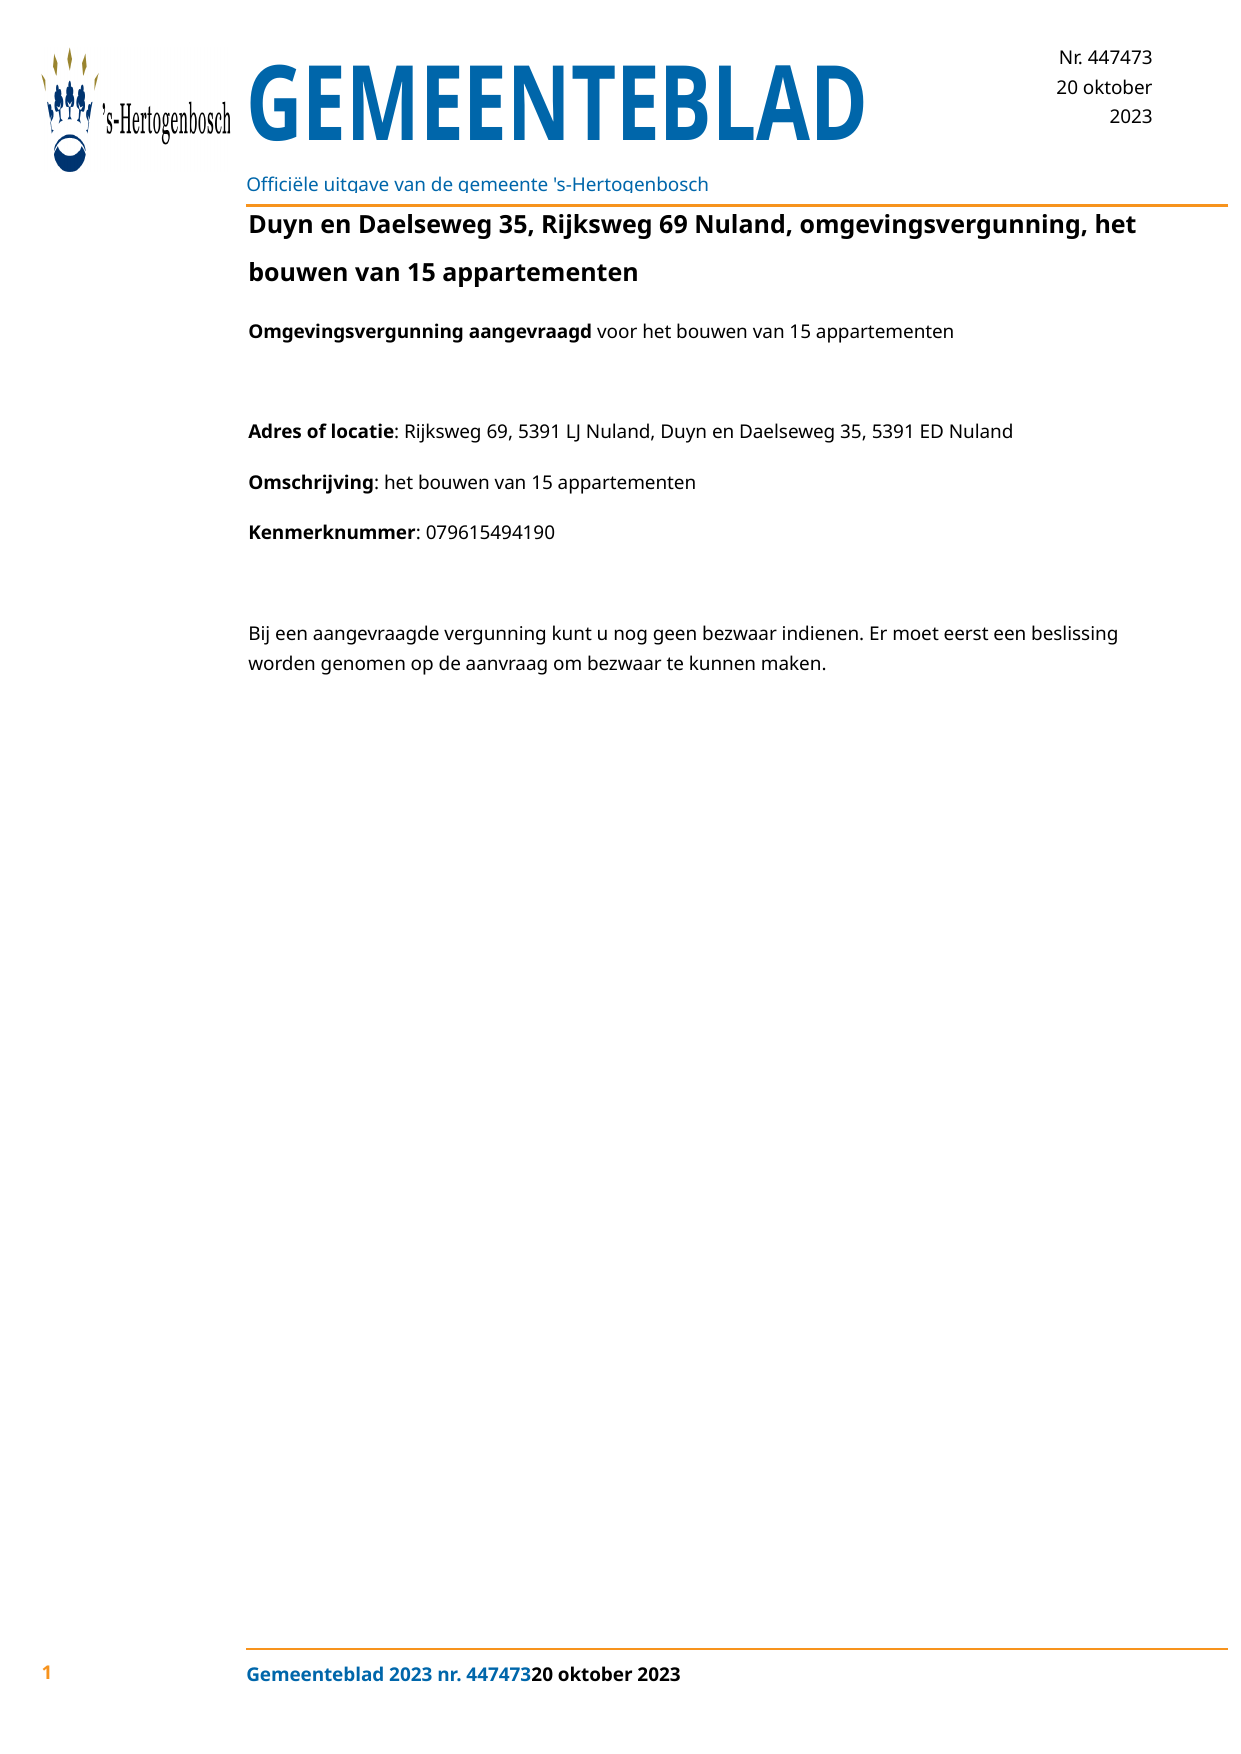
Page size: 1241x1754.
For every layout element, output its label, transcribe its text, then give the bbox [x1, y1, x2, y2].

text Kenmerknummer: 079615494190 [248, 519, 1152, 545]
text Omgevingsvergunning aangevraagd voor het bouwen van 15 appartementen [248, 318, 1152, 344]
text Omschrijving: het bouwen van 15 appartementen [248, 469, 1152, 495]
text Duyn en Daelseweg 35, Rijksweg 69 Nuland, omgevingsvergunning, het bouwen van 15 appartementen [248, 207, 1152, 288]
text Bij een aangevraagde vergunning kunt u nog geen bezwaar indienen. Er moet eerst een beslissing worden genomen op de aanvraag om bezwaar te kunnen maken. [248, 620, 1152, 676]
picture [41, 47, 231, 172]
text Adres of locatie: Rijksweg 69, 5391 LJ Nuland, Duyn en Daelseweg 35, 5391 ED Nuland [248, 419, 1152, 444]
